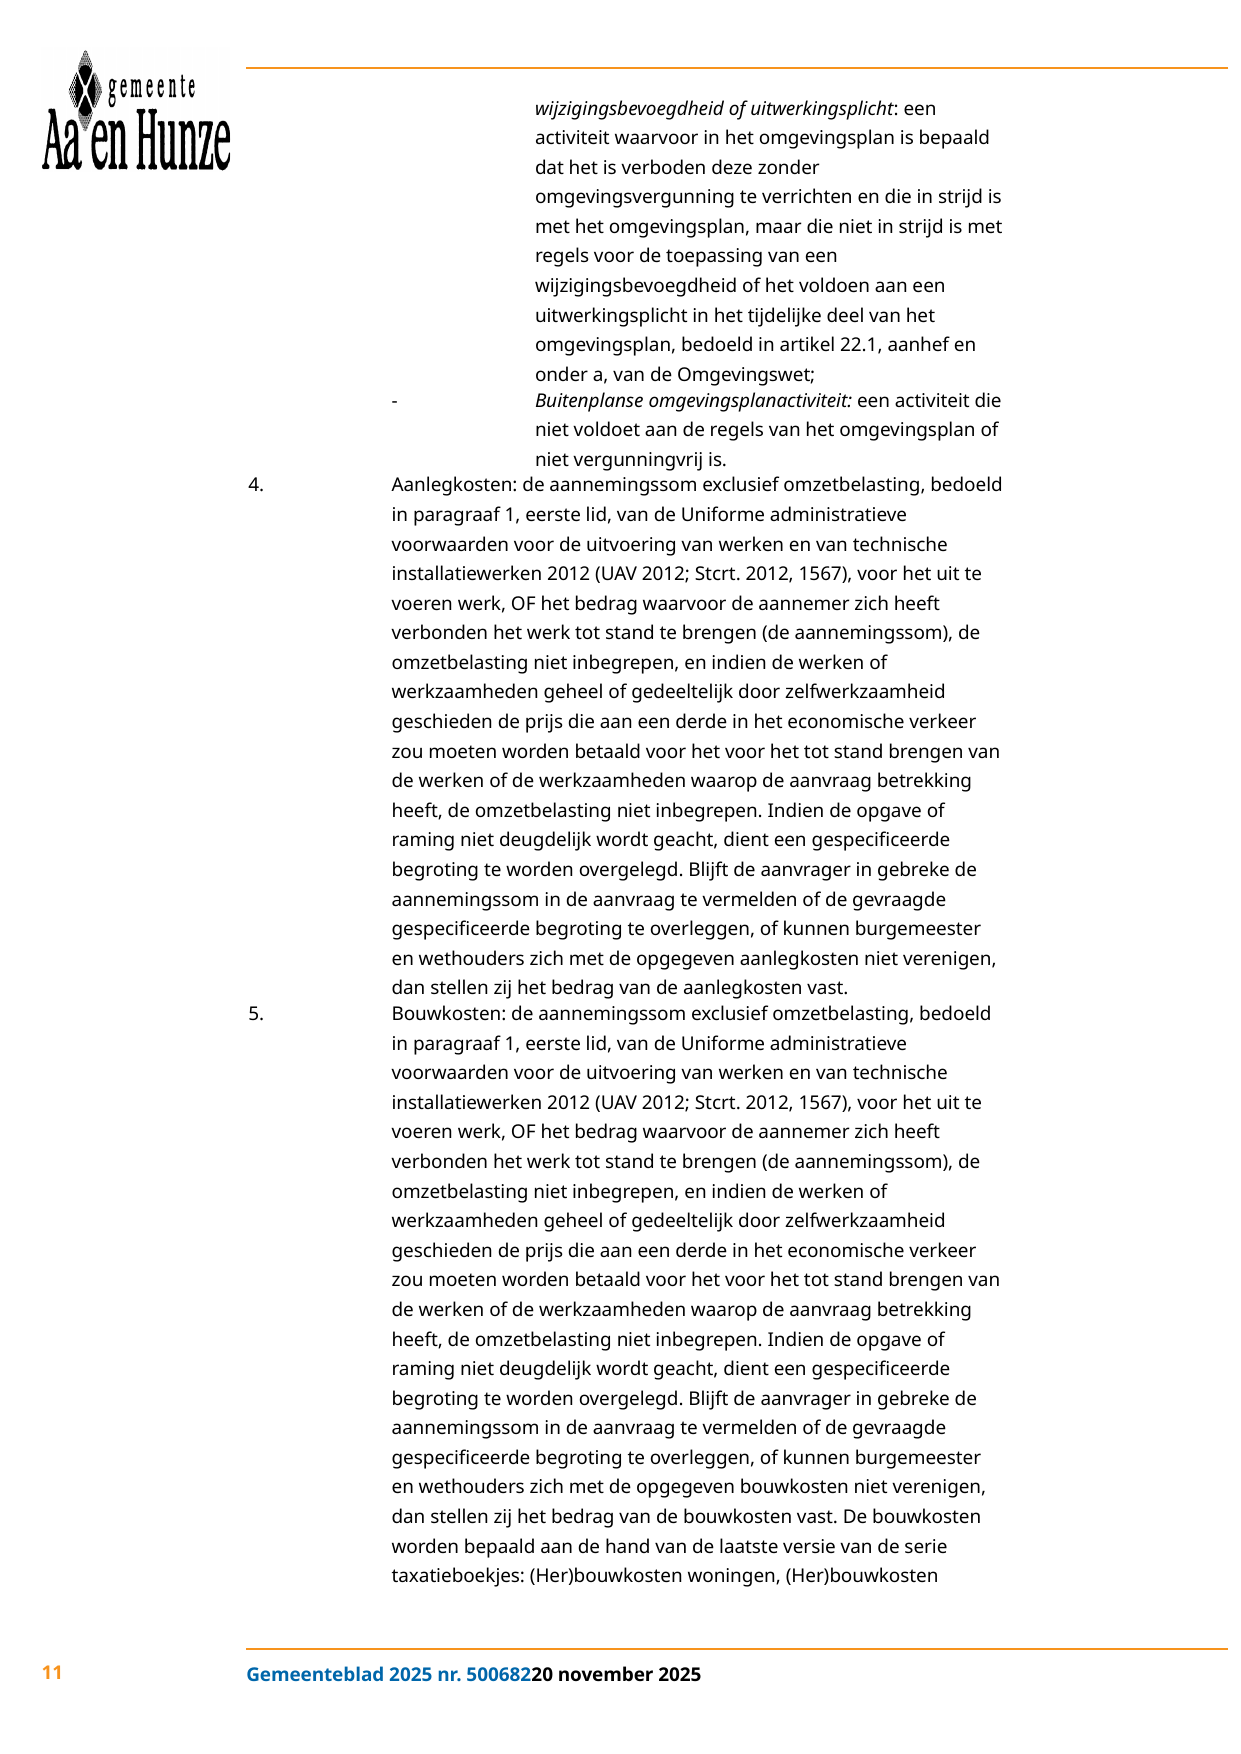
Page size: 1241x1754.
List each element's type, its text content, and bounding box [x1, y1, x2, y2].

table_cell 4. [248, 472, 391, 1000]
table_cell - [391, 387, 535, 472]
table_cell [248, 95, 391, 387]
table_cell [1008, 95, 1152, 387]
table_cell Bouwkosten: de aannemingssom exclusief omzetbelasting, bedoeld in paragraaf 1, eerste lid, van de Uniforme administratieve voorwaarden voor de uitvoering van werken en van technische installatiewerken 2012 (UAV 2012; Stcrt. 2012, 1567), voor het uit te voeren werk, OF het bedrag waarvoor de aannemer zich heeft verbonden het werk tot stand te brengen (de aannemingssom), de omzetbelasting niet inbegrepen, en indien de werken of werkzaamheden geheel of gedeeltelijk door zelfwerkzaamheid geschieden de prijs die aan een derde in het economische verkeer zou moeten worden betaald voor het voor het tot stand brengen van de werken of de werkzaamheden waarop de aanvraag betrekking heeft, de omzetbelasting niet inbegrepen. Indien de opgave of raming niet deugdelijk wordt geacht, dient een gespecificeerde begroting te worden overgelegd. Blijft de aanvrager in gebreke de aannemingssom in de aanvraag te vermelden of de gevraagde gespecificeerde begroting te overleggen, of kunnen burgemeester en wethouders zich met de opgegeven bouwkosten niet verenigen, dan stellen zij het bedrag van de bouwkosten vast. De bouwkosten worden bepaald aan de hand van de laatste versie van de serie taxatieboekjes: (Her)bouwkosten woningen, (Her)bouwkosten [391, 1000, 1008, 1588]
table_cell [248, 387, 391, 472]
table_cell Buitenplanse omgevingsplanactiviteit: een activiteit die niet voldoet aan de regels van het omgevingsplan of niet vergunningvrij is. [535, 387, 1008, 472]
table_cell [1008, 472, 1152, 1000]
table_cell - [391, 95, 535, 387]
table_cell Aanlegkosten: de aannemingssom exclusief omzetbelasting, bedoeld in paragraaf 1, eerste lid, van de Uniforme administratieve voorwaarden voor de uitvoering van werken en van technische installatiewerken 2012 (UAV 2012; Stcrt. 2012, 1567), voor het uit te voeren werk, OF het bedrag waarvoor de aannemer zich heeft verbonden het werk tot stand te brengen (de aannemingssom), de omzetbelasting niet inbegrepen, en indien de werken of werkzaamheden geheel of gedeeltelijk door zelfwerkzaamheid geschieden de prijs die aan een derde in het economische verkeer zou moeten worden betaald voor het voor het tot stand brengen van de werken of de werkzaamheden waarop de aanvraag betrekking heeft, de omzetbelasting niet inbegrepen. Indien de opgave of raming niet deugdelijk wordt geacht, dient een gespecificeerde begroting te worden overgelegd. Blijft de aanvrager in gebreke de aannemingssom in de aanvraag te vermelden of de gevraagde gespecificeerde begroting te overleggen, of kunnen burgemeester en wethouders zich met de opgegeven aanlegkosten niet verenigen, dan stellen zij het bedrag van de aanlegkosten vast. [391, 472, 1008, 1000]
table_cell 5. [248, 1000, 391, 1588]
picture [41, 47, 231, 172]
table_cell [1008, 1000, 1152, 1588]
table_cell wijzigingsbevoegdheid of uitwerkingsplicht: een activiteit waarvoor in het omgevingsplan is bepaald dat het is verboden deze zonder omgevingsvergunning te verrichten en die in strijd is met het omgevingsplan, maar die niet in strijd is met regels voor de toepassing van een wijzigingsbevoegdheid of het voldoen aan een uitwerkingsplicht in het tijdelijke deel van het omgevingsplan, bedoeld in artikel 22.1, aanhef en onder a, van de Omgevingswet; [535, 95, 1008, 387]
table_cell [1008, 387, 1152, 472]
